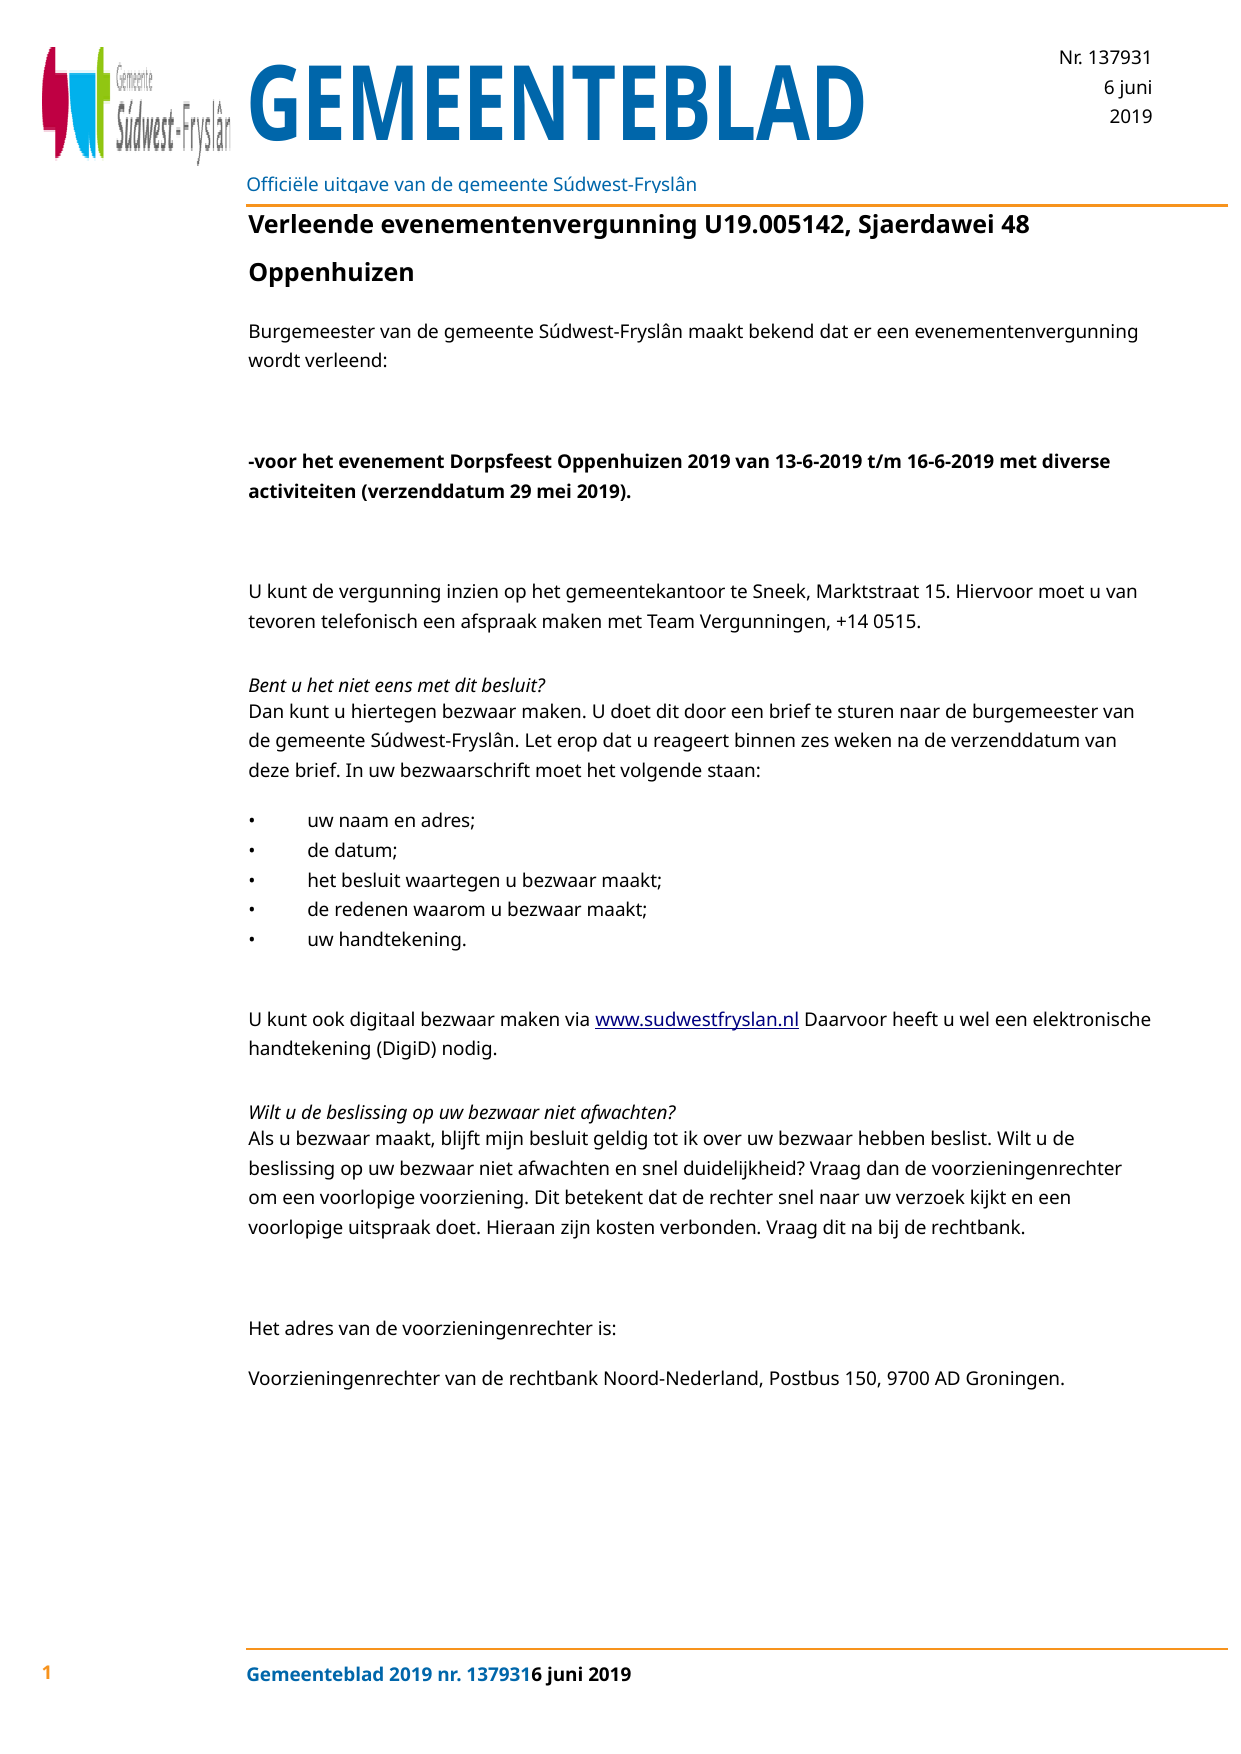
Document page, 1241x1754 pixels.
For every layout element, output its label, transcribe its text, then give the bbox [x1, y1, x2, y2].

text Burgemeester van de gemeente Súdwest-Fryslân maakt bekend dat er een evenementenvergunning wordt verleend: [248, 318, 1152, 373]
text U kunt de vergunning inzien op het gemeentekantoor te Sneek, Marktstraat 15. Hiervoor moet u van tevoren telefonisch een afspraak maken met Team Vergunningen, +14 0515. [248, 579, 1152, 634]
text Dan kunt u hiertegen bezwaar maken. U doet dit door een brief te sturen naar de burgemeester van de gemeente Súdwest-Fryslân. Let erop dat u reageert binnen zes weken na de verzenddatum van deze brief. In uw bezwaarschrift moet het volgende staan: [248, 698, 1152, 783]
text Voorzieningenrechter van de rechtbank Noord-Nederland, Postbus 150, 9700 AD Groningen. [248, 1365, 1152, 1391]
picture [41, 47, 231, 172]
text Wilt u de beslissing op uw bezwaar niet afwachten? [248, 1099, 1152, 1125]
text -voor het evenement Dorpsfeest Oppenhuizen 2019 van 13-6-2019 t/m 16-6-2019 met diverse activiteiten (verzenddatum 29 mei 2019). [248, 448, 1152, 504]
text Verleende evenementenvergunning U19.005142, Sjaerdawei 48 Oppenhuizen [248, 207, 1152, 288]
list uw naam en adres; [248, 808, 1152, 833]
list de redenen waarom u bezwaar maakt; [248, 896, 1152, 922]
list de datum; [248, 837, 1152, 863]
text Bent u het niet eens met dit besluit? [248, 672, 1152, 698]
list uw handtekening. [248, 926, 1152, 952]
text U kunt ook digitaal bezwaar maken via www.sudwestfryslan.nl Daarvoor heeft u wel een elektronische handtekening (DigiD) nodig. [248, 1006, 1152, 1061]
text Als u bezwaar maakt, blijft mijn besluit geldig tot ik over uw bezwaar hebben beslist. Wilt u de beslissing op uw bezwaar niet afwachten en snel duidelijkheid? Vraag dan de voorzieningenrechter om een voorlopige voorziening. Dit betekent dat de rechter snel naar uw verzoek kijkt en een voorlopige uitspraak doet. Hieraan zijn kosten verbonden. Vraag dit na bij de rechtbank. [248, 1125, 1152, 1240]
list het besluit waartegen u bezwaar maakt; [248, 867, 1152, 892]
text Het adres van de voorzieningenrechter is: [248, 1315, 1152, 1341]
